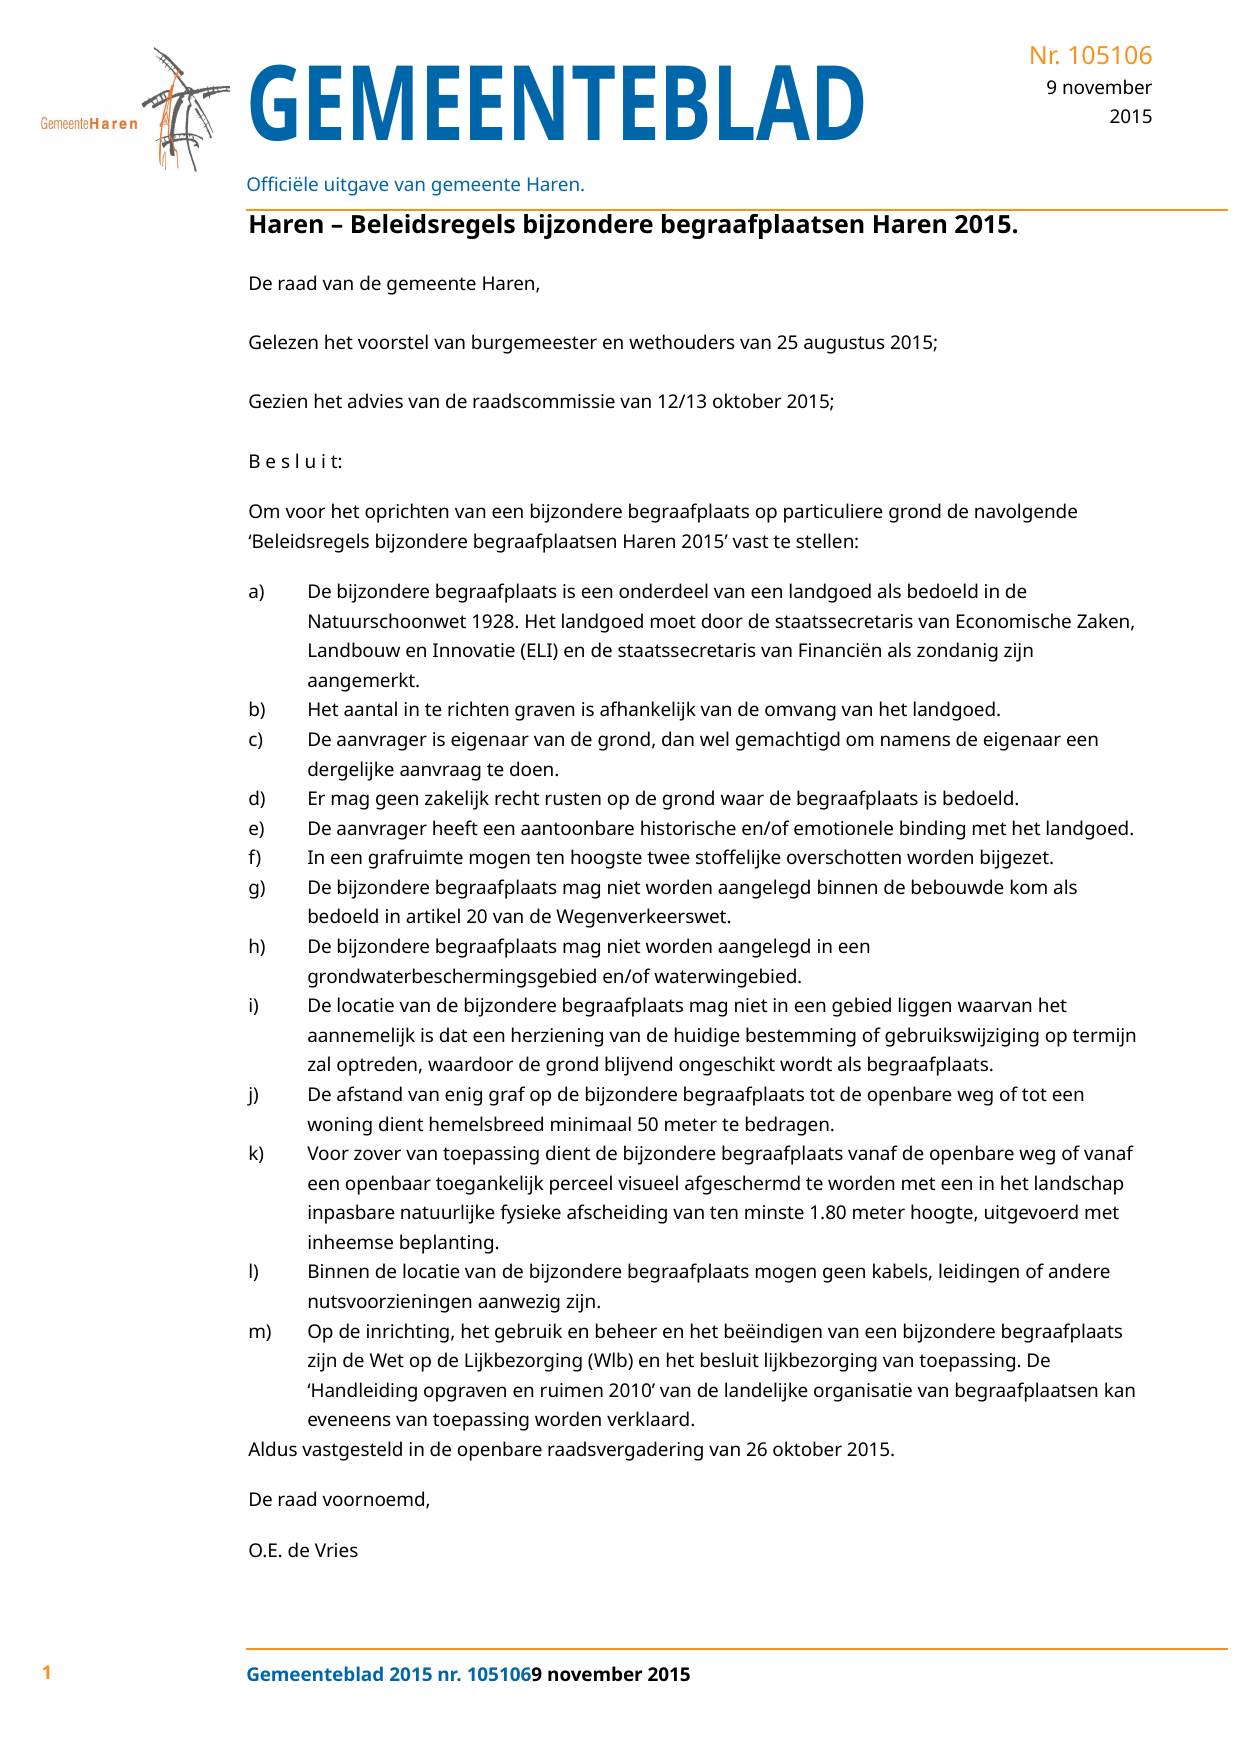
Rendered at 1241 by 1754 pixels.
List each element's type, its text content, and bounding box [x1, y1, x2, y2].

list In een grafruimte mogen ten hoogste twee stoffelijke overschotten worden bijgezet. [248, 844, 1152, 870]
picture [41, 47, 231, 172]
list Het aantal in te richten graven is afhankelijk van de omvang van het landgoed. [248, 697, 1152, 722]
list De aanvrager is eigenaar van de grond, dan wel gemachtigd om namens de eigenaar een dergelijke aanvraag te doen. [248, 726, 1152, 781]
list De bijzondere begraafplaats is een onderdeel van een landgoed als bedoeld in de Natuurschoonwet 1928. Het landgoed moet door de staatssecretaris van Economische Zaken, Landbouw en Innovatie (ELI) en de staatssecretaris van Financiën als zondanig zijn aangemerkt. [248, 578, 1152, 693]
text Om voor het oprichten van een bijzondere begraafplaats op particuliere grond de navolgende ‘Beleidsregels bijzondere begraafplaatsen Haren 2015’ vast te stellen: [248, 498, 1152, 553]
list Binnen de locatie van de bijzondere begraafplaats mogen geen kabels, leidingen of andere nutsvoorzieningen aanwezig zijn. [248, 1259, 1152, 1314]
list De afstand van enig graf op de bijzondere begraafplaats tot de openbare weg of tot een woning dient hemelsbreed minimaal 50 meter te bedragen. [248, 1081, 1152, 1136]
list De aanvrager heeft een aantoonbare historische en/of emotionele binding met het landgoed. [248, 815, 1152, 841]
text Haren – Beleidsregels bijzondere begraafplaatsen Haren 2015. [248, 211, 1152, 241]
list Op de inrichting, het gebruik en beheer en het beëindigen van een bijzondere begraafplaats zijn de Wet op de Lijkbezorging (Wlb) en het besluit lijkbezorging van toepassing. De ‘Handleiding opgraven en ruimen 2010’ van de landelijke organisatie van begraafplaatsen kan eveneens van toepassing worden verklaard. [248, 1318, 1152, 1432]
list De bijzondere begraafplaats mag niet worden aangelegd binnen de bebouwde kom als bedoeld in artikel 20 van de Wegenverkeerswet. [248, 874, 1152, 929]
list Voor zover van toepassing dient de bijzondere begraafplaats vanaf de openbare weg of vanaf een openbaar toegankelijk perceel visueel afgeschermd te worden met een in het landschap inpasbare natuurlijke fysieke afscheiding van ten minste 1.80 meter hoogte, uitgevoerd met inheemse beplanting. [248, 1140, 1152, 1255]
text Gelezen het voorstel van burgemeester en wethouders van 25 augustus 2015; [248, 329, 1152, 355]
text O.E. de Vries [248, 1537, 1152, 1563]
text De raad voornoemd, [248, 1487, 1152, 1512]
list De locatie van de bijzondere begraafplaats mag niet in een gebied liggen waarvan het aannemelijk is dat een herziening van de huidige bestemming of gebruikswijziging op termijn zal optreden, waardoor de grond blijvend ongeschikt wordt als begraafplaats. [248, 992, 1152, 1077]
text De raad van de gemeente Haren, [248, 270, 1152, 296]
list Er mag geen zakelijk recht rusten op de grond waar de begraafplaats is bedoeld. [248, 785, 1152, 811]
text B e s l u i t: [248, 448, 1152, 473]
list De bijzondere begraafplaats mag niet worden aangelegd in een grondwaterbeschermingsgebied en/of waterwingebied. [248, 933, 1152, 988]
text Gezien het advies van de raadscommissie van 12/13 oktober 2015; [248, 389, 1152, 414]
text Aldus vastgesteld in de openbare raadsvergadering van 26 oktober 2015. [248, 1436, 1152, 1462]
